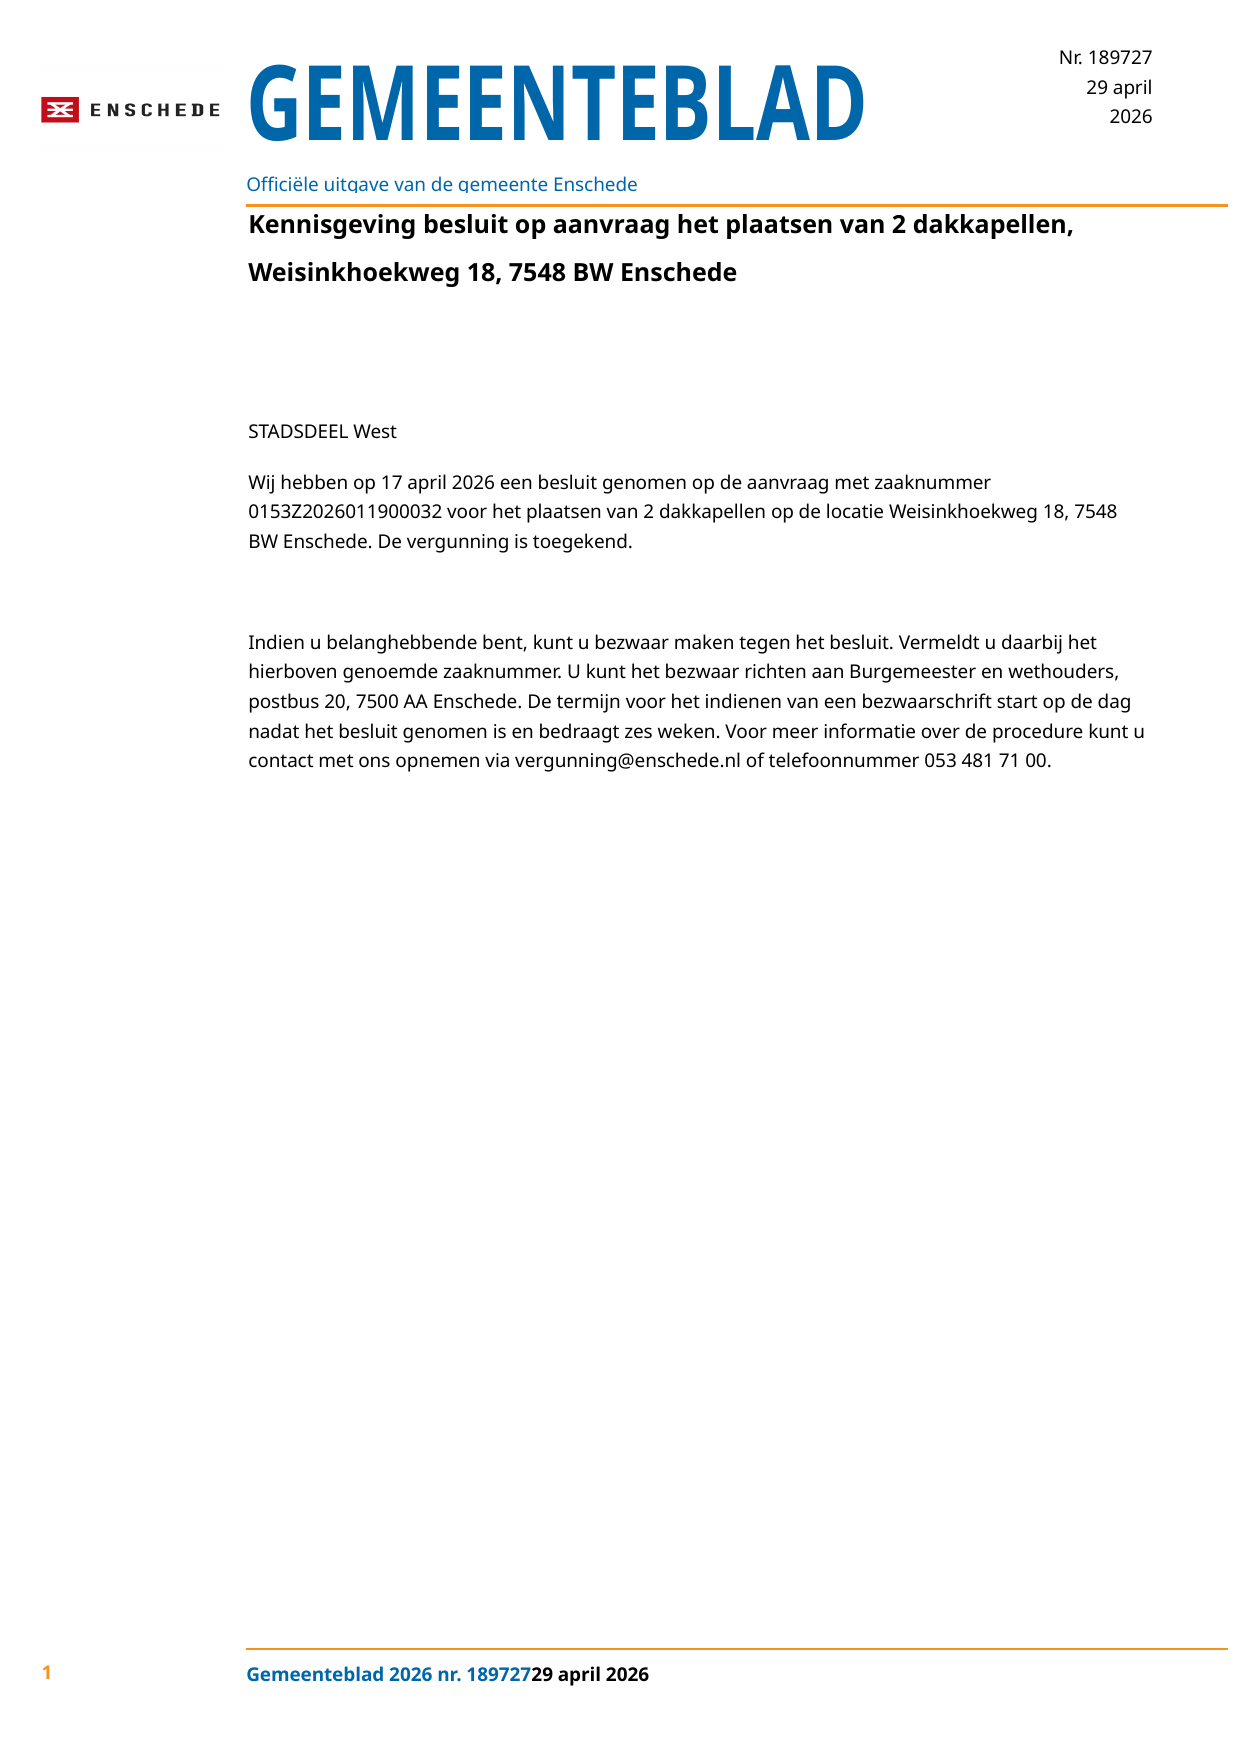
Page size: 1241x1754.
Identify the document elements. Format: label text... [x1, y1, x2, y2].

picture [41, 47, 231, 172]
text Wij hebben op 17 april 2026 een besluit genomen op de aanvraag met zaaknummer 0153Z2026011900032 voor het plaatsen van 2 dakkapellen op de locatie Weisinkhoekweg 18, 7548 BW Enschede. De vergunning is toegekend. [248, 469, 1152, 554]
text Indien u belanghebbende bent, kunt u bezwaar maken tegen het besluit. Vermeldt u daarbij het hierboven genoemde zaaknummer. U kunt het bezwaar richten aan Burgemeester en wethouders, postbus 20, 7500 AA Enschede. De termijn voor het indienen van een bezwaarschrift start op de dag nadat het besluit genomen is en bedraagt zes weken. Voor meer informatie over de procedure kunt u contact met ons opnemen via vergunning@enschede.nl of telefoonnummer 053 481 71 00. [248, 629, 1152, 773]
text STADSDEEL West [248, 419, 1152, 444]
text Kennisgeving besluit op aanvraag het plaatsen van 2 dakkapellen, Weisinkhoekweg 18, 7548 BW Enschede [248, 207, 1152, 288]
